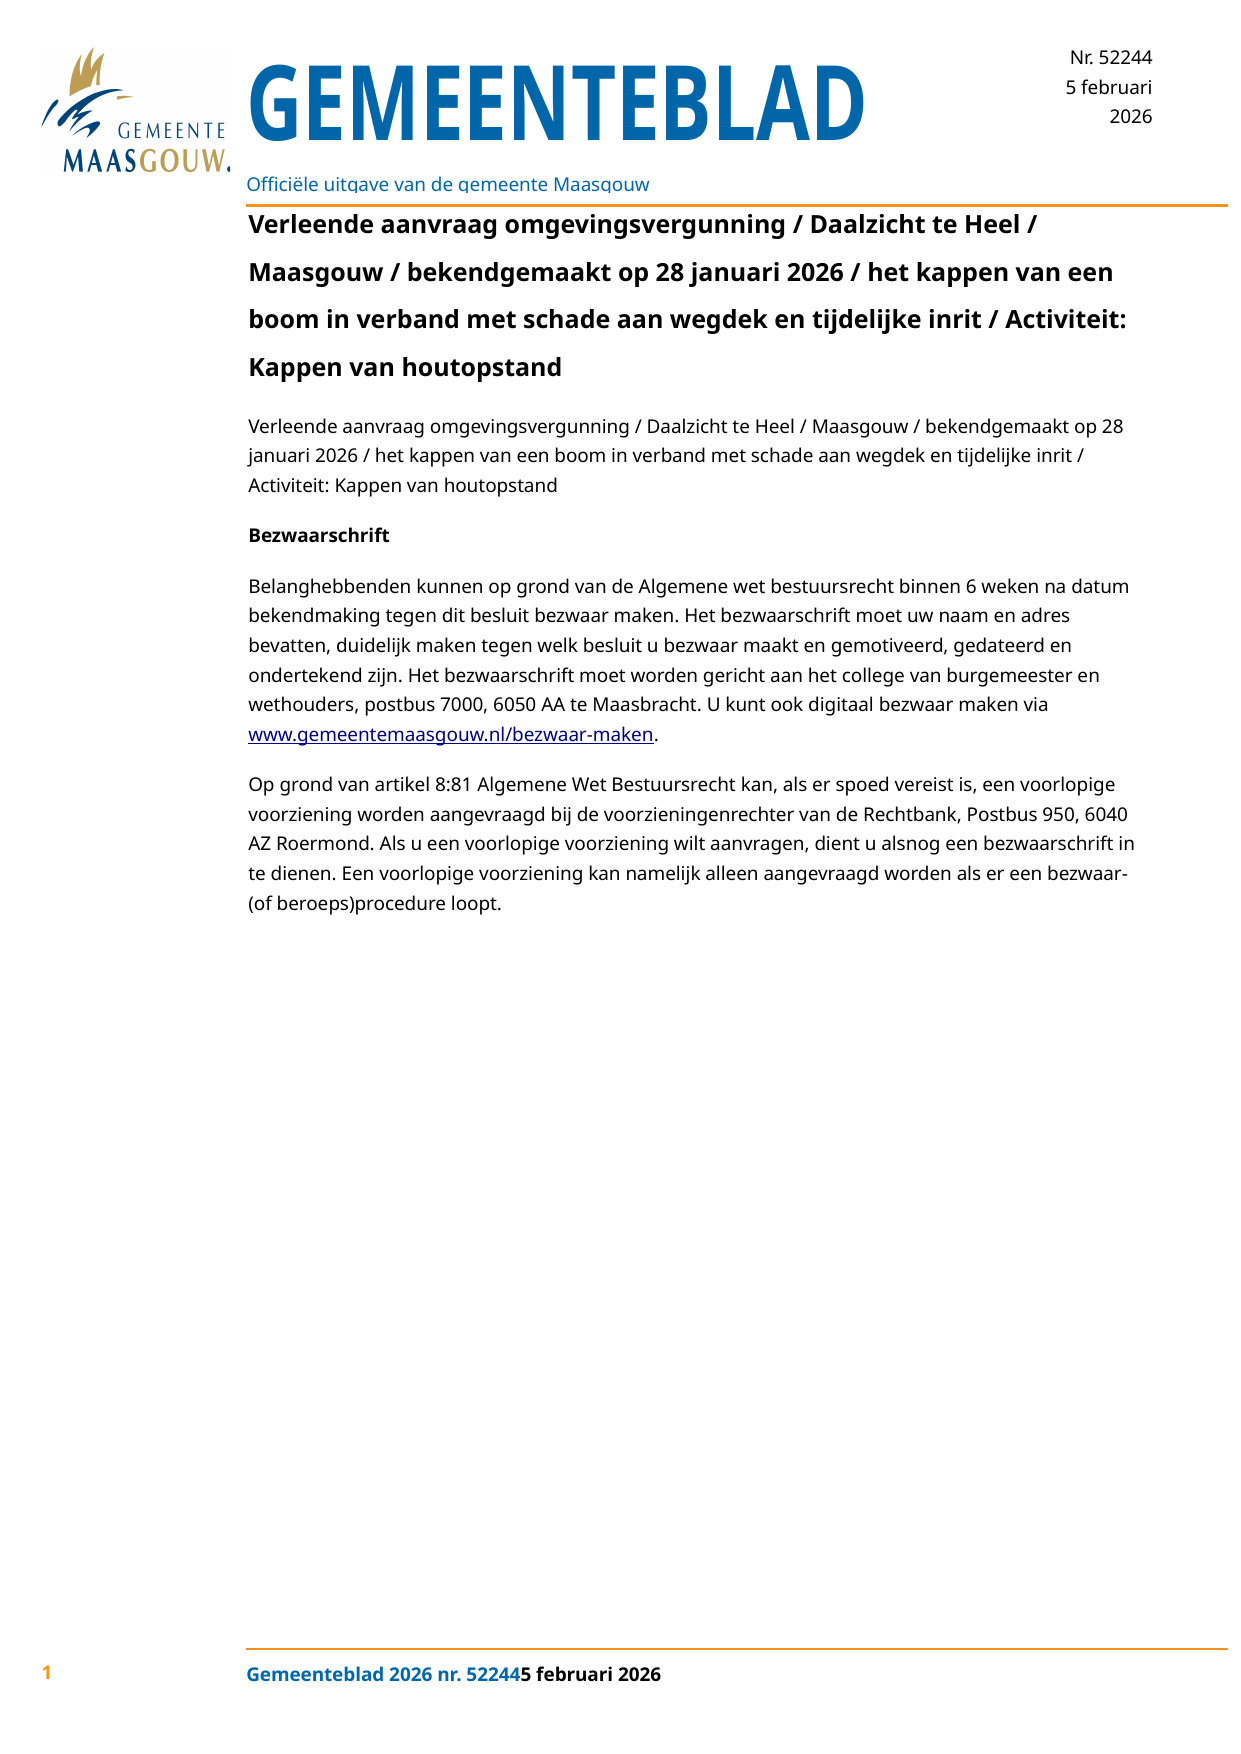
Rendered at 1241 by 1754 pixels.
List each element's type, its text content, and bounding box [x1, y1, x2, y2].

text Verleende aanvraag omgevingsvergunning / Daalzicht te Heel / Maasgouw / bekendgemaakt op 28 januari 2026 / het kappen van een boom in verband met schade aan wegdek en tijdelijke inrit / Activiteit: Kappen van houtopstand [248, 413, 1152, 498]
picture [41, 47, 231, 172]
text Op grond van artikel 8:81 Algemene Wet Bestuursrecht kan, als er spoed vereist is, een voorlopige voorziening worden aangevraagd bij de voorzieningenrechter van de Rechtbank, Postbus 950, 6040 AZ Roermond. Als u een voorlopige voorziening wilt aanvragen, dient u alsnog een bezwaarschrift in te dienen. Een voorlopige voorziening kan namelijk alleen aangevraagd worden als er een bezwaar- (of beroeps)procedure loopt. [248, 771, 1152, 916]
text Bezwaarschrift [248, 523, 1152, 548]
text Belanghebbenden kunnen op grond van de Algemene wet bestuursrecht binnen 6 weken na datum bekendmaking tegen dit besluit bezwaar maken. Het bezwaarschrift moet uw naam en adres bevatten, duidelijk maken tegen welk besluit u bezwaar maakt en gemotiveerd, gedateerd en ondertekend zijn. Het bezwaarschrift moet worden gericht aan het college van burgemeester en wethouders, postbus 7000, 6050 AA te Maasbracht. U kunt ook digitaal bezwaar maken via www.gemeentemaasgouw.nl/bezwaar-maken. [248, 573, 1152, 747]
text Verleende aanvraag omgevingsvergunning / Daalzicht te Heel / Maasgouw / bekendgemaakt op 28 januari 2026 / het kappen van een boom in verband met schade aan wegdek en tijdelijke inrit / Activiteit: Kappen van houtopstand [248, 207, 1152, 384]
